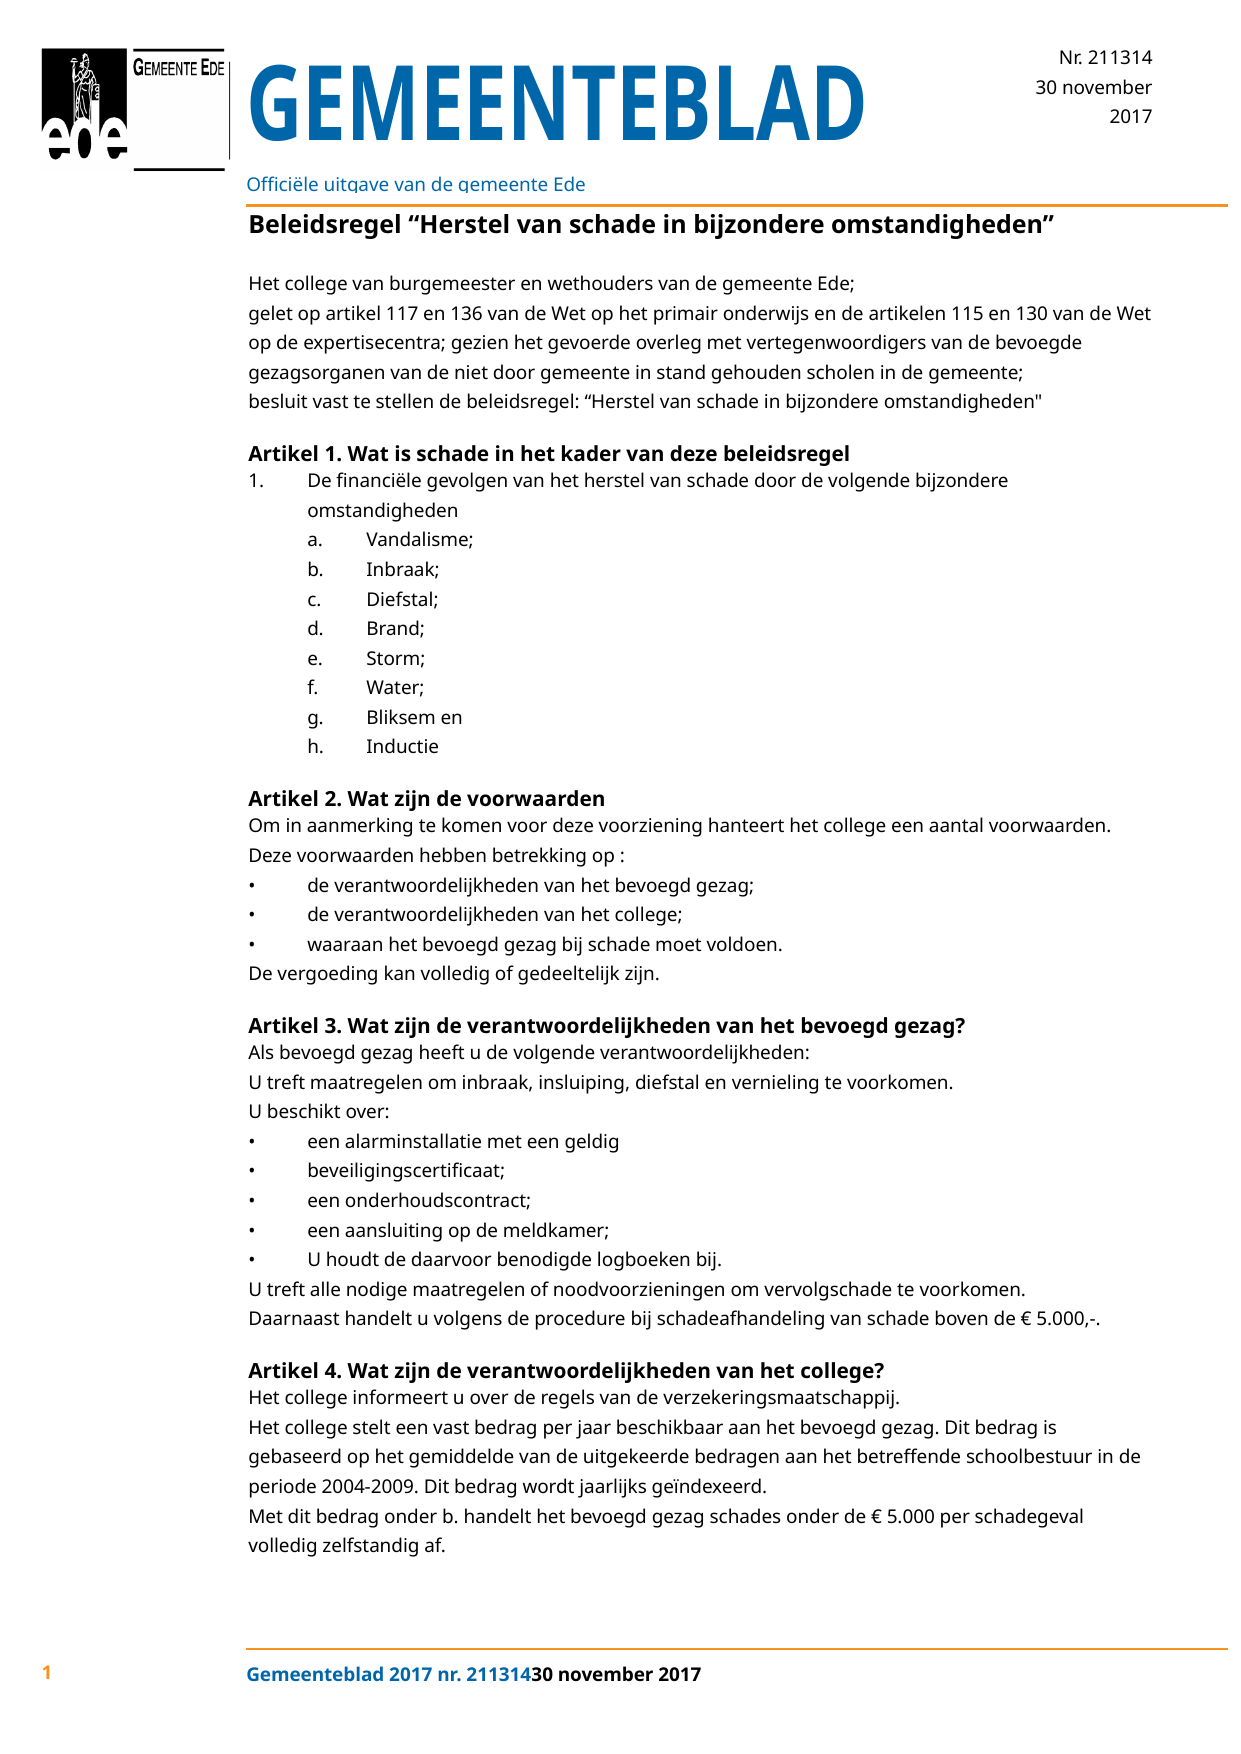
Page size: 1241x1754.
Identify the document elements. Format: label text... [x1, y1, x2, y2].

list Diefstal; [307, 586, 1152, 612]
list De financiële gevolgen van het herstel van schade door de volgende bijzondere omstandigheden [248, 467, 1152, 523]
text U beschikt over: [248, 1098, 1152, 1124]
text Het college van burgemeester en wethouders van de gemeente Ede; [248, 270, 1152, 296]
list beveiligingscertificaat; [248, 1158, 1152, 1183]
list Storm; [307, 645, 1152, 671]
list een aansluiting op de meldkamer; [248, 1217, 1152, 1243]
list de verantwoordelijkheden van het bevoegd gezag; [248, 872, 1152, 897]
picture [41, 47, 231, 172]
list Water; [307, 674, 1152, 700]
text Daarnaast handelt u volgens de procedure bij schadeafhandeling van schade boven de € 5.000,-. [248, 1306, 1152, 1331]
text Het college stelt een vast bedrag per jaar beschikbaar aan het bevoegd gezag. Dit bedrag is gebaseerd op het gemiddelde van de uitgekeerde bedragen aan het betreffende schoolbestuur in de periode 2004-2009. Dit bedrag wordt jaarlijks geïndexeerd. [248, 1414, 1152, 1499]
text Artikel 2. Wat zijn de voorwaarden [248, 784, 1152, 813]
text De vergoeding kan volledig of gedeeltelijk zijn. [248, 961, 1152, 986]
text Beleidsregel “Herstel van schade in bijzondere omstandigheden” [248, 207, 1152, 241]
text Artikel 1. Wat is schade in het kader van deze beleidsregel [248, 439, 1152, 467]
list een onderhoudscontract; [248, 1187, 1152, 1213]
list U houdt de daarvoor benodigde logboeken bij. [248, 1246, 1152, 1272]
text gelet op artikel 117 en 136 van de Wet op het primair onderwijs en de artikelen 115 en 130 van de Wet op de expertisecentra; gezien het gevoerde overleg met vertegenwoordigers van de bevoegde gezagsorganen van de niet door gemeente in stand gehouden scholen in de gemeente; [248, 300, 1152, 385]
list Inbraak; [307, 556, 1152, 582]
list Bliksem en [307, 704, 1152, 730]
list een alarminstallatie met een geldig [248, 1128, 1152, 1154]
text U treft alle nodige maatregelen of noodvoorzieningen om vervolgschade te voorkomen. [248, 1276, 1152, 1302]
list Vandalisme; [307, 527, 1152, 552]
text Om in aanmerking te komen voor deze voorziening hanteert het college een aantal voorwaarden. Deze voorwaarden hebben betrekking op : [248, 813, 1152, 868]
text besluit vast te stellen de beleidsregel: “Herstel van schade in bijzondere omstandigheden" [248, 389, 1152, 414]
text U treft maatregelen om inbraak, insluiping, diefstal en vernieling te voorkomen. [248, 1069, 1152, 1095]
text Artikel 3. Wat zijn de verantwoordelijkheden van het bevoegd gezag? [248, 1011, 1152, 1039]
text Als bevoegd gezag heeft u de volgende verantwoordelijkheden: [248, 1039, 1152, 1065]
list waaraan het bevoegd gezag bij schade moet voldoen. [248, 931, 1152, 957]
text Het college informeert u over de regels van de verzekeringsmaatschappij. [248, 1384, 1152, 1410]
list Brand; [307, 615, 1152, 641]
text Met dit bedrag onder b. handelt het bevoegd gezag schades onder de € 5.000 per schadegeval volledig zelfstandig af. [248, 1503, 1152, 1558]
list Inductie [307, 734, 1152, 759]
text Artikel 4. Wat zijn de verantwoordelijkheden van het college? [248, 1356, 1152, 1384]
list de verantwoordelijkheden van het college; [248, 901, 1152, 927]
